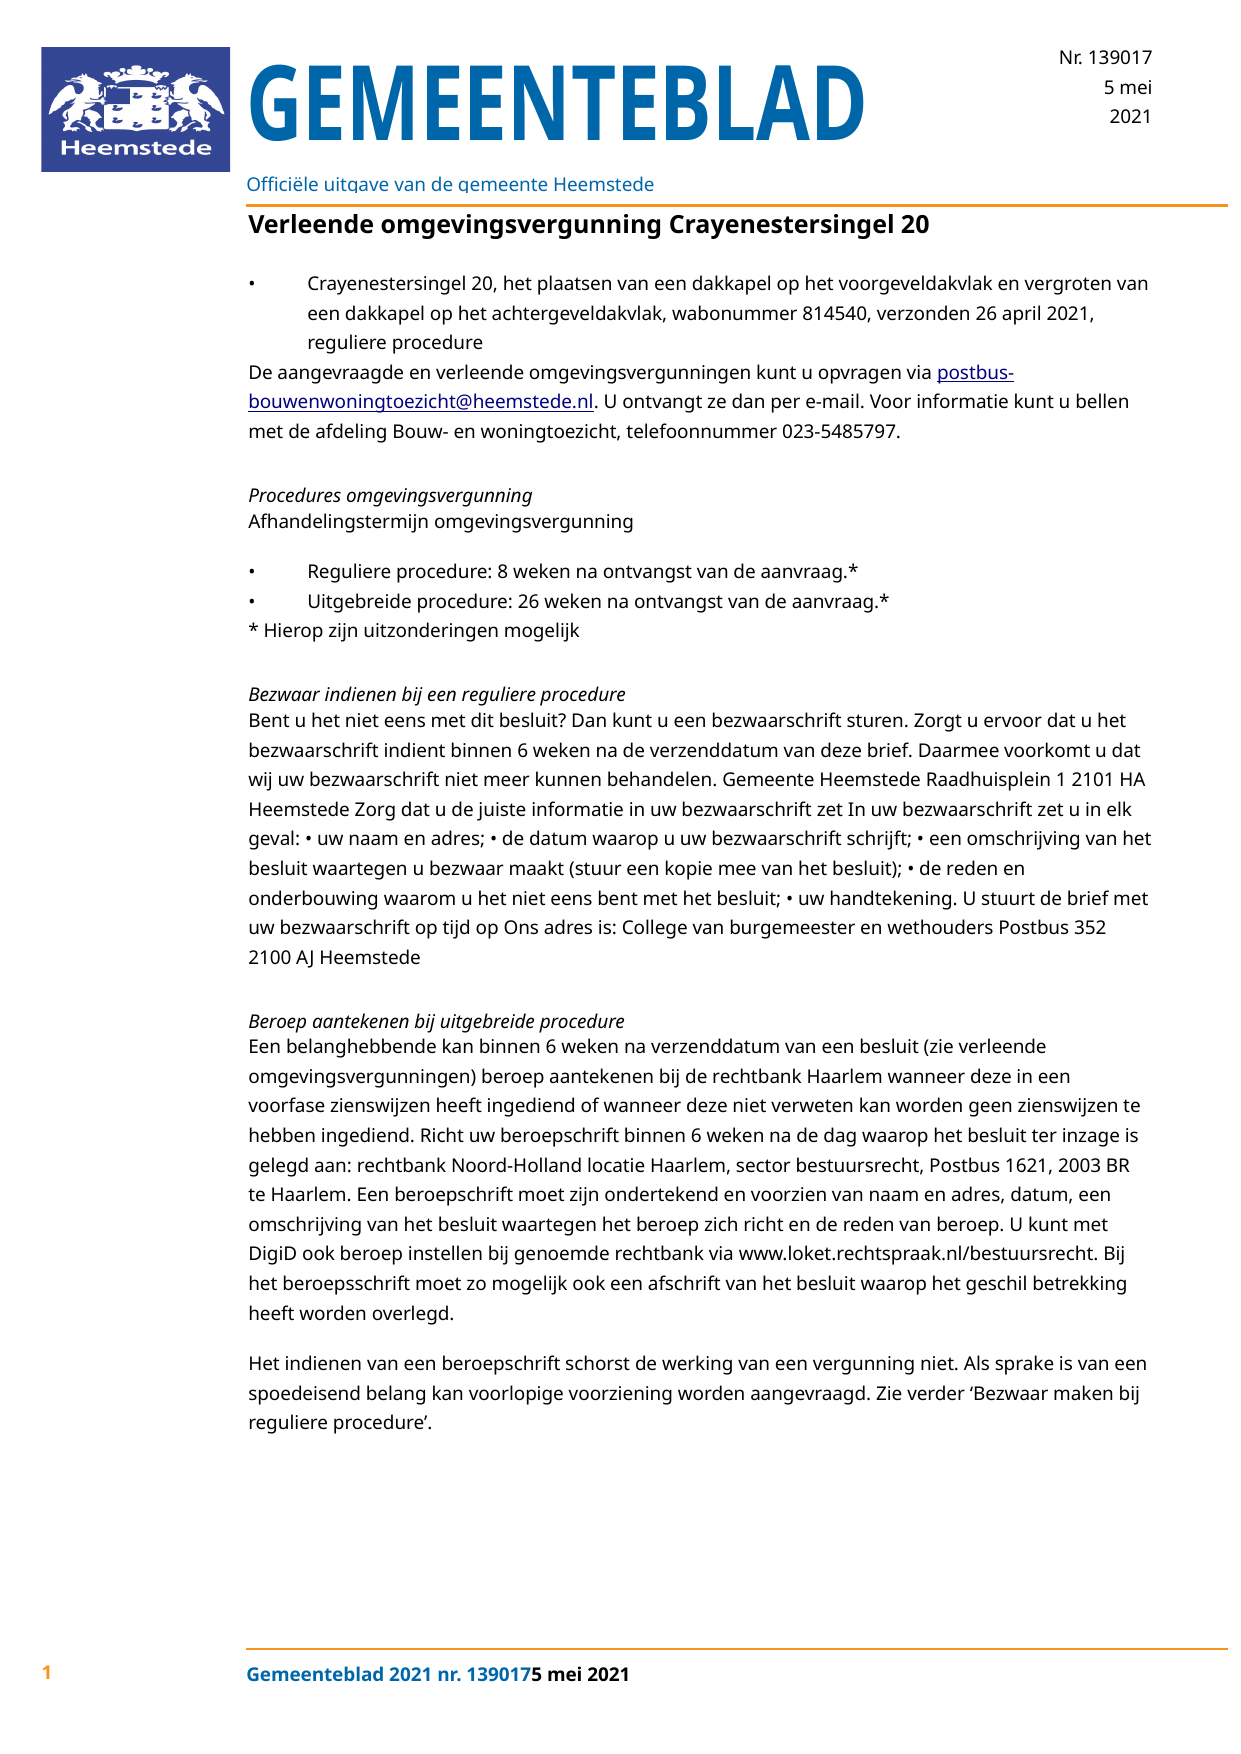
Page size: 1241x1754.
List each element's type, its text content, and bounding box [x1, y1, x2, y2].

text Bezwaar indienen bij een reguliere procedure [248, 681, 1152, 707]
list Uitgebreide procedure: 26 weken na ontvangst van de aanvraag.* [248, 588, 1152, 614]
text Een belanghebbende kan binnen 6 weken na verzenddatum van een besluit (zie verleende omgevingsvergunningen) beroep aantekenen bij de rechtbank Haarlem wanneer deze in een voorfase zienswijzen heeft ingediend of wanneer deze niet verweten kan worden geen zienswijzen te hebben ingediend. Richt uw beroepschrift binnen 6 weken na de dag waarop het besluit ter inzage is gelegd aan: rechtbank Noord-Holland locatie Haarlem, sector bestuursrecht, Postbus 1621, 2003 BR te Haarlem. Een beroepschrift moet zijn ondertekend en voorzien van naam en adres, datum, een omschrijving van het besluit waartegen het beroep zich richt en de reden van beroep. U kunt met DigiD ook beroep instellen bij genoemde rechtbank via www.loket.rechtspraak.nl/bestuursrecht. Bij het beroepsschrift moet zo mogelijk ook een afschrift van het besluit waarop het geschil betrekking heeft worden overlegd. [248, 1033, 1152, 1326]
list Reguliere procedure: 8 weken na ontvangst van de aanvraag.* [248, 558, 1152, 584]
text Procedures omgevingsvergunning [248, 482, 1152, 508]
text De aangevraagde en verleende omgevingsvergunningen kunt u opvragen via postbus-bouwenwoningtoezicht@heemstede.nl. U ontvangt ze dan per e-mail. Voor informatie kunt u bellen met de afdeling Bouw- en woningtoezicht, telefoonnummer 023-5485797. [248, 359, 1152, 444]
list Crayenestersingel 20, het plaatsen van een dakkapel op het voorgeveldakvlak en vergroten van een dakkapel op het achtergeveldakvlak, wabonummer 814540, verzonden 26 april 2021, reguliere procedure [248, 270, 1152, 355]
text * Hierop zijn uitzonderingen mogelijk [248, 617, 1152, 643]
picture [41, 47, 231, 172]
text Bent u het niet eens met dit besluit? Dan kunt u een bezwaarschrift sturen. Zorgt u ervoor dat u het bezwaarschrift indient binnen 6 weken na de verzenddatum van deze brief. Daarmee voorkomt u dat wij uw bezwaarschrift niet meer kunnen behandelen. Gemeente Heemstede Raadhuisplein 1 2101 HA Heemstede Zorg dat u de juiste informatie in uw bezwaarschrift zet In uw bezwaarschrift zet u in elk geval: • uw naam en adres; • de datum waarop u uw bezwaarschrift schrijft; • een omschrijving van het besluit waartegen u bezwaar maakt (stuur een kopie mee van het besluit); • de reden en onderbouwing waarom u het niet eens bent met het besluit; • uw handtekening. U stuurt de brief met uw bezwaarschrift op tijd op Ons adres is: College van burgemeester en wethouders Postbus 352 2100 AJ Heemstede [248, 707, 1152, 969]
text Het indienen van een beroepschrift schorst de werking van een vergunning niet. Als sprake is van een spoedeisend belang kan voorlopige voorziening worden aangevraagd. Zie verder ‘Bezwaar maken bij reguliere procedure’. [248, 1350, 1152, 1435]
text Beroep aantekenen bij uitgebreide procedure [248, 1008, 1152, 1033]
text Afhandelingstermijn omgevingsvergunning [248, 508, 1152, 534]
text Verleende omgevingsvergunning Crayenestersingel 20 [248, 207, 1152, 241]
